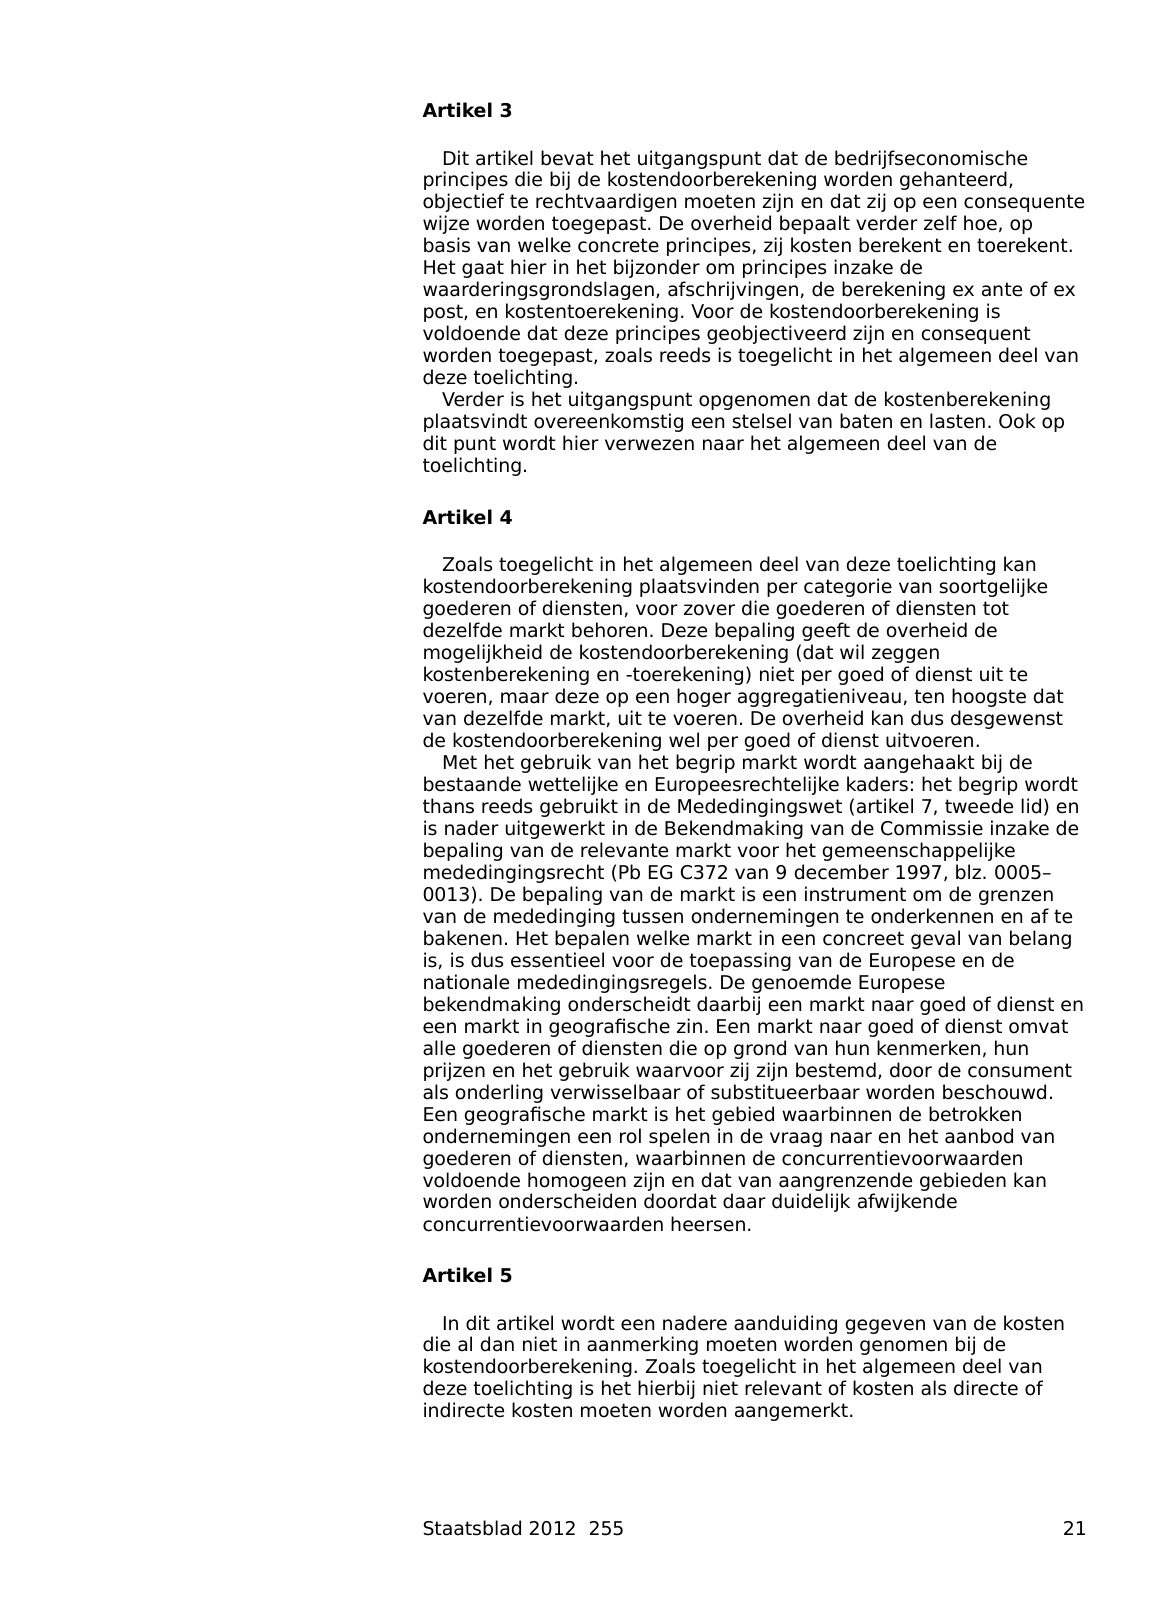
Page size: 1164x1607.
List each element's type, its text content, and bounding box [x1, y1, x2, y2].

text Dit artikel bevat het uitgangspunt dat de bedrijfseconomische principes die bij de kostendoorberekening worden gehanteerd, objectief te rechtvaardigen moeten zijn en dat zij op een consequente wijze worden toegepast. De overheid bepaalt verder zelf hoe, op basis van welke concrete principes, zij kosten berekent en toerekent. Het gaat hier in het bijzonder om principes inzake de waarderingsgrondslagen, afschrijvingen, de berekening ex ante of ex post, en kostentoerekening. Voor de kostendoorberekening is voldoende dat deze principes geobjectiveerd zijn en consequent worden toegepast, zoals reeds is toegelicht in het algemeen deel van deze toelichting. [422, 147, 1087, 389]
text In dit artikel wordt een nadere aanduiding gegeven van de kosten die al dan niet in aanmerking moeten worden genomen bij de kostendoorberekening. Zoals toegelicht in het algemeen deel van deze toelichting is het hierbij niet relevant of kosten als directe of indirecte kosten moeten worden aangemerkt. [422, 1312, 1087, 1422]
text Zoals toegelicht in het algemeen deel van deze toelichting kan kostendoorberekening plaatsvinden per categorie van soortgelijke goederen of diensten, voor zover die goederen of diensten tot dezelfde markt behoren. Deze bepaling geeft de overheid de mogelijkheid de kostendoorberekening (dat wil zeggen kostenberekening en -toerekening) niet per goed of dienst uit te voeren, maar deze op een hoger aggregatieniveau, ten hoogste dat van dezelfde markt, uit te voeren. De overheid kan dus desgewenst de kostendoorberekening wel per goed of dienst uitvoeren. [422, 554, 1087, 752]
subtitle Artikel 4 [422, 507, 1087, 529]
subtitle Artikel 3 [422, 100, 1087, 122]
text Met het gebruik van het begrip markt wordt aangehaakt bij de bestaande wettelijke en Europeesrechtelijke kaders: het begrip wordt thans reeds gebruikt in de Mededingingswet (artikel 7, tweede lid) en is nader uitgewerkt in de Bekendmaking van de Commissie inzake de bepaling van de relevante markt voor het gemeenschappelijke mededingingsrecht (Pb EG C372 van 9 december 1997, blz. 0005–0013). De bepaling van de markt is een instrument om de grenzen van de mededinging tussen ondernemingen te onderkennen en af te bakenen. Het bepalen welke markt in een concreet geval van belang is, is dus essentieel voor de toepassing van de Europese en de nationale mededingingsregels. De genoemde Europese bekendmaking onderscheidt daarbij een markt naar goed of dienst en een markt in geografische zin. Een markt naar goed of dienst omvat alle goederen of diensten die op grond van hun kenmerken, hun prijzen en het gebruik waarvoor zij zijn bestemd, door de consument als onderling verwisselbaar of substitueerbaar worden beschouwd. Een geografische markt is het gebied waarbinnen de betrokken ondernemingen een rol spelen in de vraag naar en het aanbod van goederen of diensten, waarbinnen de concurrentievoorwaarden voldoende homogeen zijn en dat van aangrenzende gebieden kan worden onderscheiden doordat daar duidelijk afwijkende concurrentievoorwaarden heersen. [422, 752, 1087, 1235]
subtitle Artikel 5 [422, 1265, 1087, 1287]
text Verder is het uitgangspunt opgenomen dat de kostenberekening plaatsvindt overeenkomstig een stelsel van baten en lasten. Ook op dit punt wordt hier verwezen naar het algemeen deel van de toelichting. [422, 389, 1087, 477]
